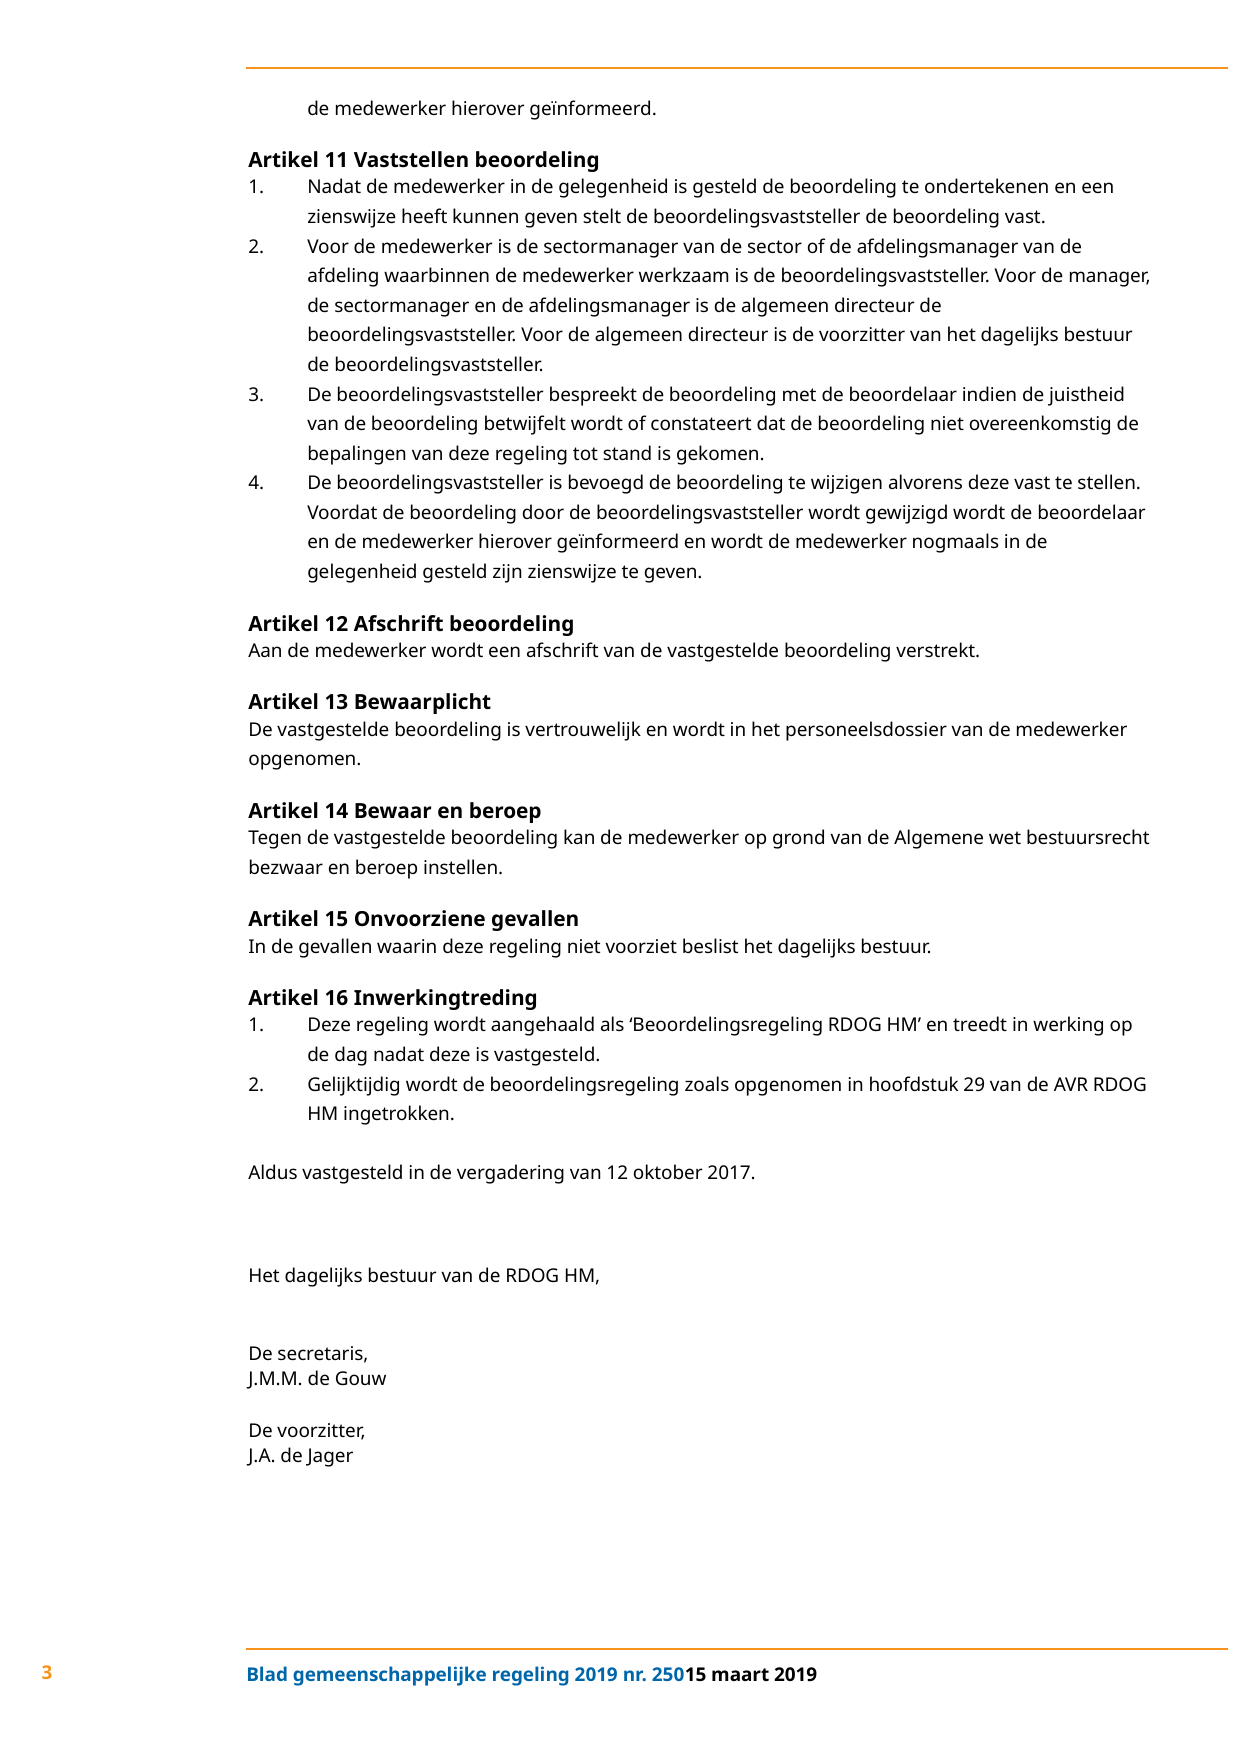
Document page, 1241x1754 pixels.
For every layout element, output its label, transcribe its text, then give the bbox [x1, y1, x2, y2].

text Artikel 15 Onvoorziene gevallen [248, 904, 1152, 933]
text Aan de medewerker wordt een afschrift van de vastgestelde beoordeling verstrekt. [248, 637, 1152, 663]
text Artikel 14 Bewaar en beroep [248, 796, 1152, 824]
list De beoordelingsvaststeller is bevoegd de beoordeling te wijzigen alvorens deze vast te stellen. Voordat de beoordeling door de beoordelingsvaststeller wordt gewijzigd wordt de beoordelaar en de medewerker hierover geïnformeerd en wordt de medewerker nogmaals in de gelegenheid gesteld zijn zienswijze te geven. [248, 469, 1152, 584]
list Voor de medewerker is de sectormanager van de sector of de afdelingsmanager van de afdeling waarbinnen de medewerker werkzaam is de beoordelingsvaststeller. Voor de manager, de sectormanager en de afdelingsmanager is de algemeen directeur de beoordelingsvaststeller. Voor de algemeen directeur is de voorzitter van het dagelijks bestuur de beoordelingsvaststeller. [248, 233, 1152, 377]
list Nadat de medewerker in de gelegenheid is gesteld de beoordeling te ondertekenen en een zienswijze heeft kunnen geven stelt de beoordelingsvaststeller de beoordeling vast. [248, 174, 1152, 229]
list de medewerker hierover geïnformeerd. [248, 95, 1152, 121]
picture [41, 47, 231, 172]
text J.A. de Jager [248, 1443, 1152, 1468]
text In de gevallen waarin deze regeling niet voorziet beslist het dagelijks bestuur. [248, 933, 1152, 958]
text Artikel 12 Afschrift beoordeling [248, 609, 1152, 637]
text Artikel 13 Bewaarplicht [248, 687, 1152, 716]
text J.M.M. de Gouw [248, 1365, 1152, 1391]
text Artikel 11 Vaststellen beoordeling [248, 145, 1152, 174]
text Tegen de vastgestelde beoordeling kan de medewerker op grond van de Algemene wet bestuursrecht bezwaar en beroep instellen. [248, 824, 1152, 880]
text Artikel 16 Inwerkingtreding [248, 983, 1152, 1012]
text De secretaris, [248, 1340, 1152, 1365]
list De beoordelingsvaststeller bespreekt de beoordeling met de beoordelaar indien de juistheid van de beoordeling betwijfelt wordt of constateert dat de beoordeling niet overeenkomstig de bepalingen van deze regeling tot stand is gekomen. [248, 381, 1152, 466]
list Gelijktijdig wordt de beoordelingsregeling zoals opgenomen in hoofdstuk 29 van de AVR RDOG HM ingetrokken. [248, 1071, 1152, 1126]
list Deze regeling wordt aangehaald als ‘Beoordelingsregeling RDOG HM’ en treedt in werking op de dag nadat deze is vastgesteld. [248, 1012, 1152, 1067]
text Het dagelijks bestuur van de RDOG HM, [248, 1262, 1152, 1288]
text Aldus vastgesteld in de vergadering van 12 oktober 2017. [248, 1159, 1152, 1185]
text De voorzitter, [248, 1417, 1152, 1443]
text De vastgestelde beoordeling is vertrouwelijk en wordt in het personeelsdossier van de medewerker opgenomen. [248, 716, 1152, 771]
